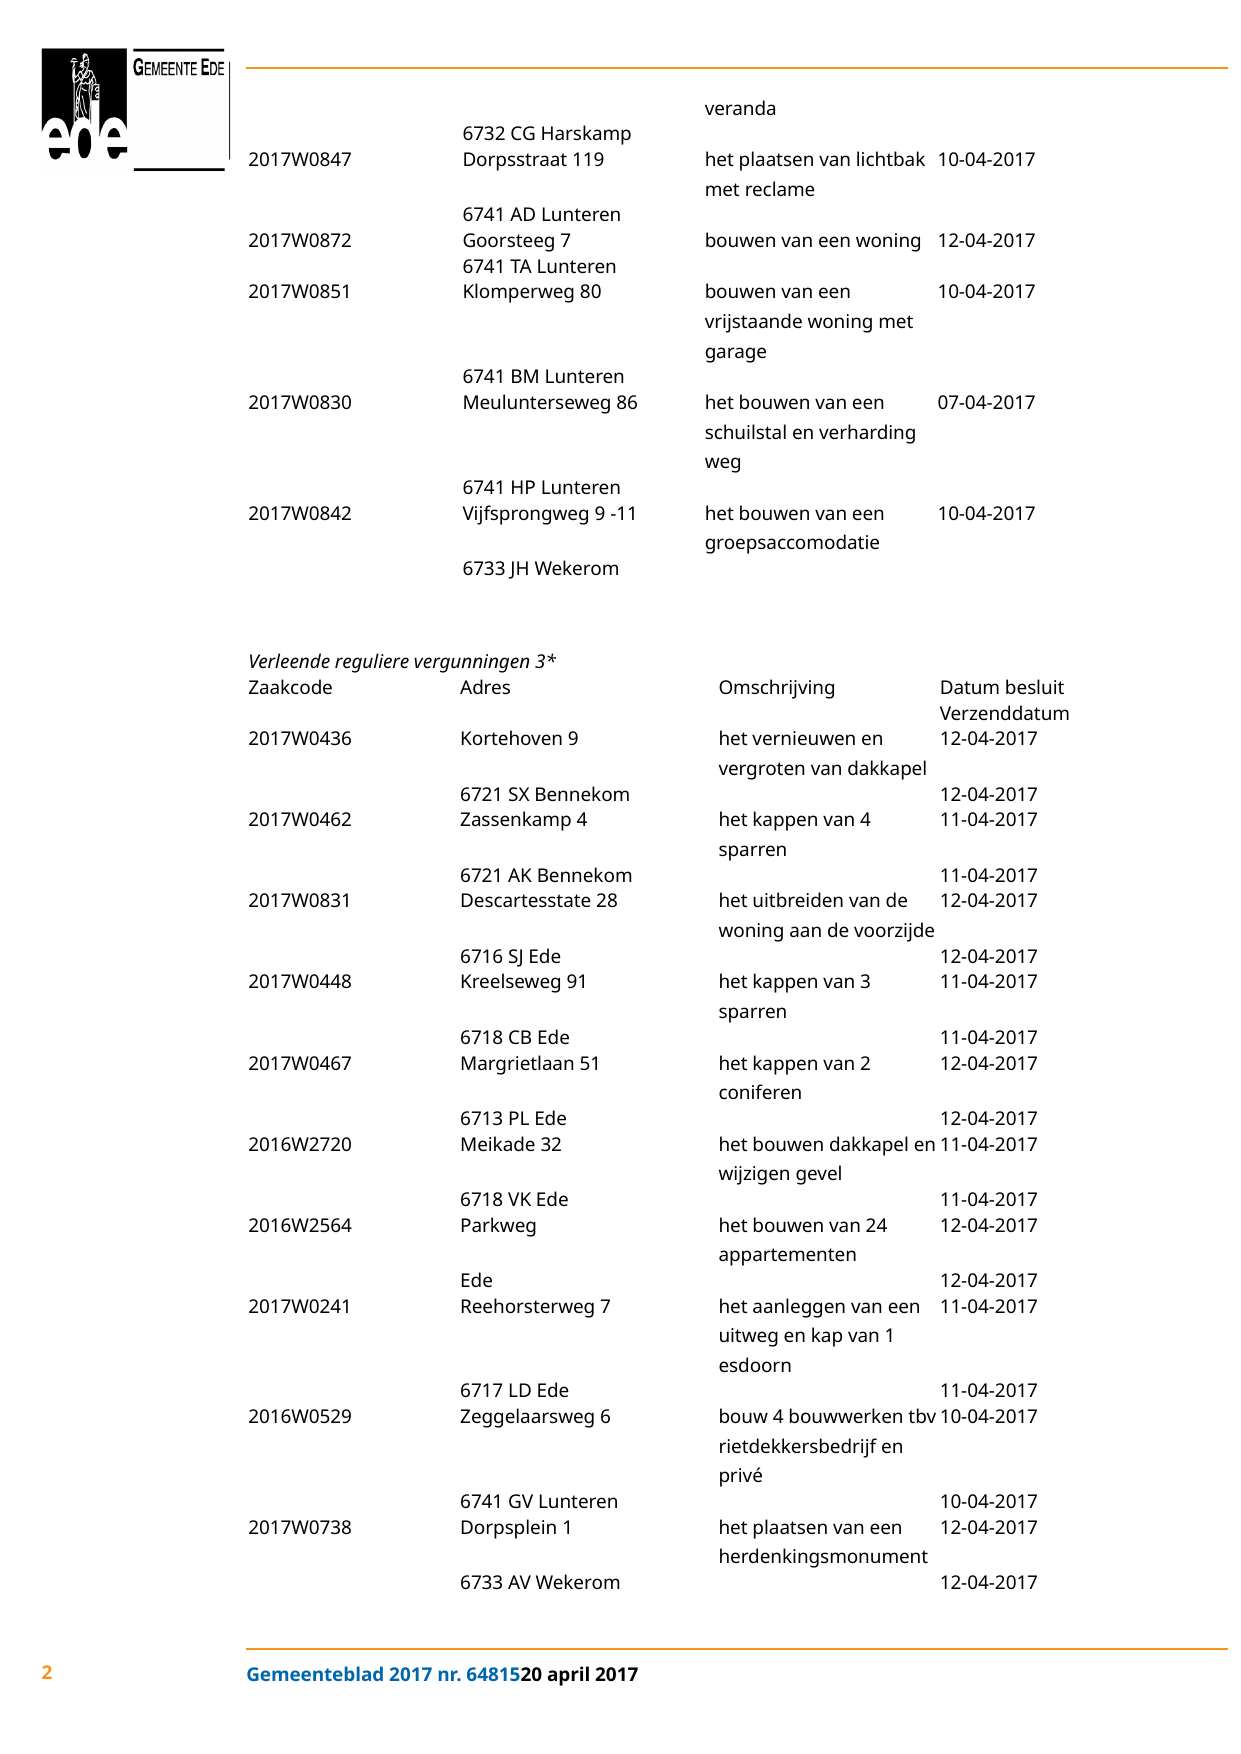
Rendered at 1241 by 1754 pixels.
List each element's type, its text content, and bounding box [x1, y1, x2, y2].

table_cell 2016W2720 [248, 1131, 460, 1186]
table_cell [248, 943, 460, 969]
table_cell 6732 CG Harskamp [462, 121, 704, 146]
table_cell 2017W0448 [248, 969, 460, 1024]
table_cell 2017W0462 [248, 807, 460, 862]
table_cell [248, 781, 460, 807]
table_cell Klomperweg 80 [462, 279, 704, 364]
table_cell [248, 862, 460, 888]
table_cell het bouwen van een groepsaccomodatie [705, 500, 937, 555]
table_cell 10-04-2017 [940, 1488, 1152, 1514]
table_cell Kreelseweg 91 [460, 969, 718, 1024]
table_cell 11-04-2017 [940, 1378, 1152, 1403]
table_cell 2017W0851 [248, 279, 462, 364]
table_cell 12-04-2017 [940, 1267, 1152, 1293]
table_cell 11-04-2017 [940, 807, 1152, 862]
table_cell 2017W0738 [248, 1514, 460, 1569]
table_cell [705, 121, 937, 146]
table_cell 2017W0436 [248, 726, 460, 781]
table_cell Kortehoven 9 [460, 726, 718, 781]
table_cell 2016W2564 [248, 1212, 460, 1267]
table_cell [705, 364, 937, 389]
table_cell [937, 364, 1152, 389]
table_cell 12-04-2017 [940, 726, 1152, 781]
table_cell [718, 1186, 939, 1212]
table_cell 6741 GV Lunteren [460, 1488, 718, 1514]
table_cell 6721 SX Bennekom [460, 781, 718, 807]
table_cell 11-04-2017 [940, 1131, 1152, 1186]
table_cell [248, 700, 460, 726]
table_cell Descartesstate 28 [460, 888, 718, 943]
table_cell 07-04-2017 [937, 389, 1152, 474]
table_cell 6741 TA Lunteren [462, 253, 704, 279]
table_cell [937, 555, 1152, 581]
table_cell Dorpsstraat 119 [462, 146, 704, 202]
table_cell [718, 1378, 939, 1403]
table_cell Vijfsprongweg 9 -11 [462, 500, 704, 555]
table_cell 2016W0529 [248, 1404, 460, 1488]
table_cell 11-04-2017 [940, 1293, 1152, 1378]
table_cell 12-04-2017 [940, 1569, 1152, 1595]
table_cell 2017W0847 [248, 146, 462, 202]
table_cell het bouwen dakkapel en wijzigen gevel [718, 1131, 939, 1186]
table_cell 2017W0467 [248, 1050, 460, 1105]
table_cell [248, 1569, 460, 1595]
table_cell bouwen van een vrijstaande woning met garage [705, 279, 937, 364]
table_cell 6741 BM Lunteren [462, 364, 704, 389]
table_cell [937, 202, 1152, 227]
table_cell [248, 253, 462, 279]
table_cell het uitbreiden van de woning aan de voorzijde [718, 888, 939, 943]
table_cell 6718 CB Ede [460, 1024, 718, 1050]
table_cell [718, 1024, 939, 1050]
table_cell [718, 1105, 939, 1131]
table_cell [248, 1105, 460, 1131]
table_cell het bouwen van een schuilstal en verharding weg [705, 389, 937, 474]
table_cell [248, 555, 462, 581]
table_cell 2017W0872 [248, 227, 462, 253]
table_cell 6718 VK Ede [460, 1186, 718, 1212]
table_cell [705, 555, 937, 581]
table_cell [460, 700, 718, 726]
table_cell [937, 474, 1152, 500]
table_cell 2017W0842 [248, 500, 462, 555]
table_cell 10-04-2017 [937, 146, 1152, 202]
table_cell Ede [460, 1267, 718, 1293]
table_header Adres [460, 674, 718, 700]
table_cell 12-04-2017 [940, 1514, 1152, 1569]
table_cell 11-04-2017 [940, 1186, 1152, 1212]
table_cell [248, 1186, 460, 1212]
table_cell bouw 4 bouwwerken tbv rietdekkersbedrijf en privé [718, 1404, 939, 1488]
table_cell het bouwen van 24 appartementen [718, 1212, 939, 1267]
table_cell 6717 LD Ede [460, 1378, 718, 1403]
table_cell [248, 202, 462, 227]
table_cell Meikade 32 [460, 1131, 718, 1186]
table_cell [462, 95, 704, 121]
table_cell 11-04-2017 [940, 969, 1152, 1024]
table_cell 12-04-2017 [940, 1105, 1152, 1131]
table_cell [248, 474, 462, 500]
table_cell 12-04-2017 [940, 1050, 1152, 1105]
table_cell veranda [705, 95, 937, 121]
table_cell Meulunterseweg 86 [462, 389, 704, 474]
table_cell 6733 JH Wekerom [462, 555, 704, 581]
table_cell 11-04-2017 [940, 862, 1152, 888]
table_cell [248, 1378, 460, 1403]
table_cell Margrietlaan 51 [460, 1050, 718, 1105]
table_cell 2017W0241 [248, 1293, 460, 1378]
table_cell 10-04-2017 [937, 500, 1152, 555]
table_cell [248, 1267, 460, 1293]
table_cell [937, 253, 1152, 279]
table_cell 2017W0831 [248, 888, 460, 943]
table_cell het vernieuwen en vergroten van dakkapel [718, 726, 939, 781]
table_cell [937, 95, 1152, 121]
picture [41, 47, 231, 172]
table_cell [718, 1488, 939, 1514]
table_cell [248, 95, 462, 121]
table_cell 12-04-2017 [937, 227, 1152, 253]
table_cell 6721 AK Bennekom [460, 862, 718, 888]
table_cell 10-04-2017 [937, 279, 1152, 364]
table_cell Goorsteeg 7 [462, 227, 704, 253]
table_cell [248, 1488, 460, 1514]
table_cell [718, 1569, 939, 1595]
table_cell [937, 121, 1152, 146]
table_cell het plaatsen van een herdenkingsmonument [718, 1514, 939, 1569]
table_cell [718, 781, 939, 807]
table_cell Verzenddatum [940, 700, 1152, 726]
table_header Datum besluit [940, 674, 1152, 700]
table_cell [248, 121, 462, 146]
table_cell Parkweg [460, 1212, 718, 1267]
table_cell [718, 700, 939, 726]
table_cell [248, 364, 462, 389]
table_cell [718, 943, 939, 969]
table_cell [718, 1267, 939, 1293]
table_cell 6733 AV Wekerom [460, 1569, 718, 1595]
table_cell [248, 1024, 460, 1050]
table_cell 12-04-2017 [940, 781, 1152, 807]
table_cell het kappen van 4 sparren [718, 807, 939, 862]
table_cell 12-04-2017 [940, 943, 1152, 969]
table_cell Dorpsplein 1 [460, 1514, 718, 1569]
table_cell 2017W0830 [248, 389, 462, 474]
table_cell 11-04-2017 [940, 1024, 1152, 1050]
table_cell bouwen van een woning [705, 227, 937, 253]
table_cell het kappen van 3 sparren [718, 969, 939, 1024]
table_cell [705, 253, 937, 279]
table_cell [718, 862, 939, 888]
table_cell 6741 HP Lunteren [462, 474, 704, 500]
table_cell Reehorsterweg 7 [460, 1293, 718, 1378]
table_cell Zeggelaarsweg 6 [460, 1404, 718, 1488]
table_header Zaakcode [248, 674, 460, 700]
table_cell 6741 AD Lunteren [462, 202, 704, 227]
table_cell 6713 PL Ede [460, 1105, 718, 1131]
table_cell het aanleggen van een uitweg en kap van 1 esdoorn [718, 1293, 939, 1378]
table_cell Zassenkamp 4 [460, 807, 718, 862]
text Verleende reguliere vergunningen 3* [248, 648, 1152, 674]
table_cell [705, 474, 937, 500]
table_cell [705, 202, 937, 227]
table_cell het plaatsen van lichtbak met reclame [705, 146, 937, 202]
table_cell het kappen van 2 coniferen [718, 1050, 939, 1105]
table_cell 12-04-2017 [940, 888, 1152, 943]
table_header Omschrijving [718, 674, 939, 700]
table_cell 12-04-2017 [940, 1212, 1152, 1267]
table_cell 6716 SJ Ede [460, 943, 718, 969]
table_cell 10-04-2017 [940, 1404, 1152, 1488]
